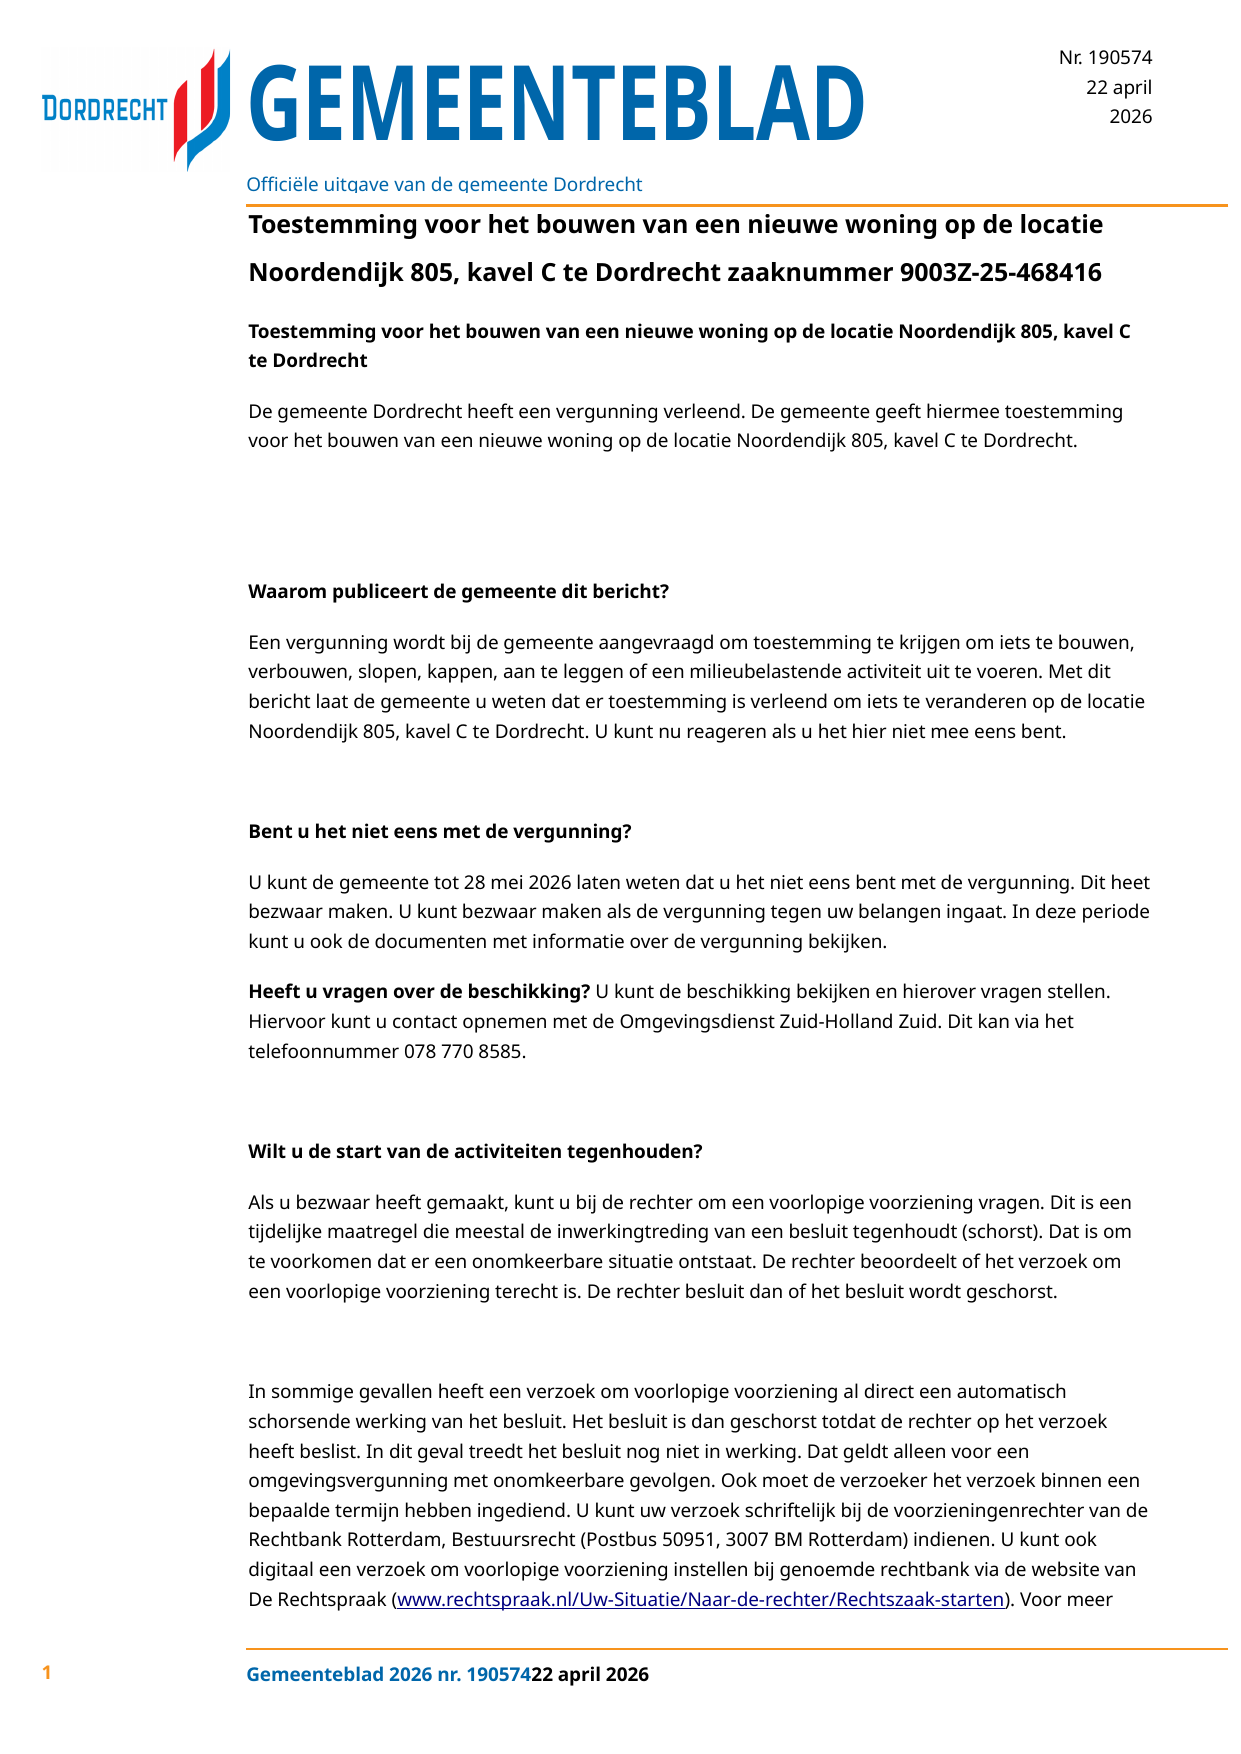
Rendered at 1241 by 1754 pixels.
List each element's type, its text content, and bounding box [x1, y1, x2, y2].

text Toestemming voor het bouwen van een nieuwe woning op de locatie Noordendijk 805, kavel C te Dordrecht zaaknummer 9003Z-25-468416 [248, 207, 1152, 288]
text De gemeente Dordrecht heeft een vergunning verleend. De gemeente geeft hiermee toestemming voor het bouwen van een nieuwe woning op de locatie Noordendijk 805, kavel C te Dordrecht. [248, 398, 1152, 453]
text Heeft u vragen over de beschikking? U kunt de beschikking bekijken en hierover vragen stellen. Hiervoor kunt u contact opnemen met de Omgevingsdienst Zuid-Holland Zuid. Dit kan via het telefoonnummer 078 770 8585. [248, 979, 1152, 1064]
text Een vergunning wordt bij de gemeente aangevraagd om toestemming te krijgen om iets te bouwen, verbouwen, slopen, kappen, aan te leggen of een milieubelastende activiteit uit te voeren. Met dit bericht laat de gemeente u weten dat er toestemming is verleend om iets te veranderen op de locatie Noordendijk 805, kavel C te Dordrecht. U kunt nu reageren als u het hier niet mee eens bent. [248, 629, 1152, 744]
text Bent u het niet eens met de vergunning? [248, 819, 1152, 844]
text Waarom publiceert de gemeente dit bericht? [248, 579, 1152, 604]
text In sommige gevallen heeft een verzoek om voorlopige voorziening al direct een automatisch schorsende werking van het besluit. Het besluit is dan geschorst totdat de rechter op het verzoek heeft beslist. In dit geval treedt het besluit nog niet in werking. Dat geldt alleen voor een omgevingsvergunning met onomkeerbare gevolgen. Ook moet de verzoeker het verzoek binnen een bepaalde termijn hebben ingediend. U kunt uw verzoek schriftelijk bij de voorzieningenrechter van de Rechtbank Rotterdam, Bestuursrecht (Postbus 50951, 3007 BM Rotterdam) indienen. U kunt ook digitaal een verzoek om voorlopige voorziening instellen bij genoemde rechtbank via de website van De Rechtspraak (www.rechtspraak.nl/Uw-Situatie/Naar-de-rechter/Rechtszaak-starten). Voor meer [248, 1379, 1152, 1612]
text Wilt u de start van de activiteiten tegenhouden? [248, 1139, 1152, 1164]
text Als u bezwaar heeft gemaakt, kunt u bij de rechter om een voorlopige voorziening vragen. Dit is een tijdelijke maatregel die meestal de inwerkingtreding van een besluit tegenhoudt (schorst). Dat is om te voorkomen dat er een onomkeerbare situatie ontstaat. De rechter beoordeelt of het verzoek om een voorlopige voorziening terecht is. De rechter besluit dan of het besluit wordt geschorst. [248, 1189, 1152, 1304]
text U kunt de gemeente tot 28 mei 2026 laten weten dat u het niet eens bent met de vergunning. Dit heet bezwaar maken. U kunt bezwaar maken als de vergunning tegen uw belangen ingaat. In deze periode kunt u ook de documenten met informatie over de vergunning bekijken. [248, 869, 1152, 954]
text Toestemming voor het bouwen van een nieuwe woning op de locatie Noordendijk 805, kavel C te Dordrecht [248, 318, 1152, 373]
picture [41, 47, 231, 172]
